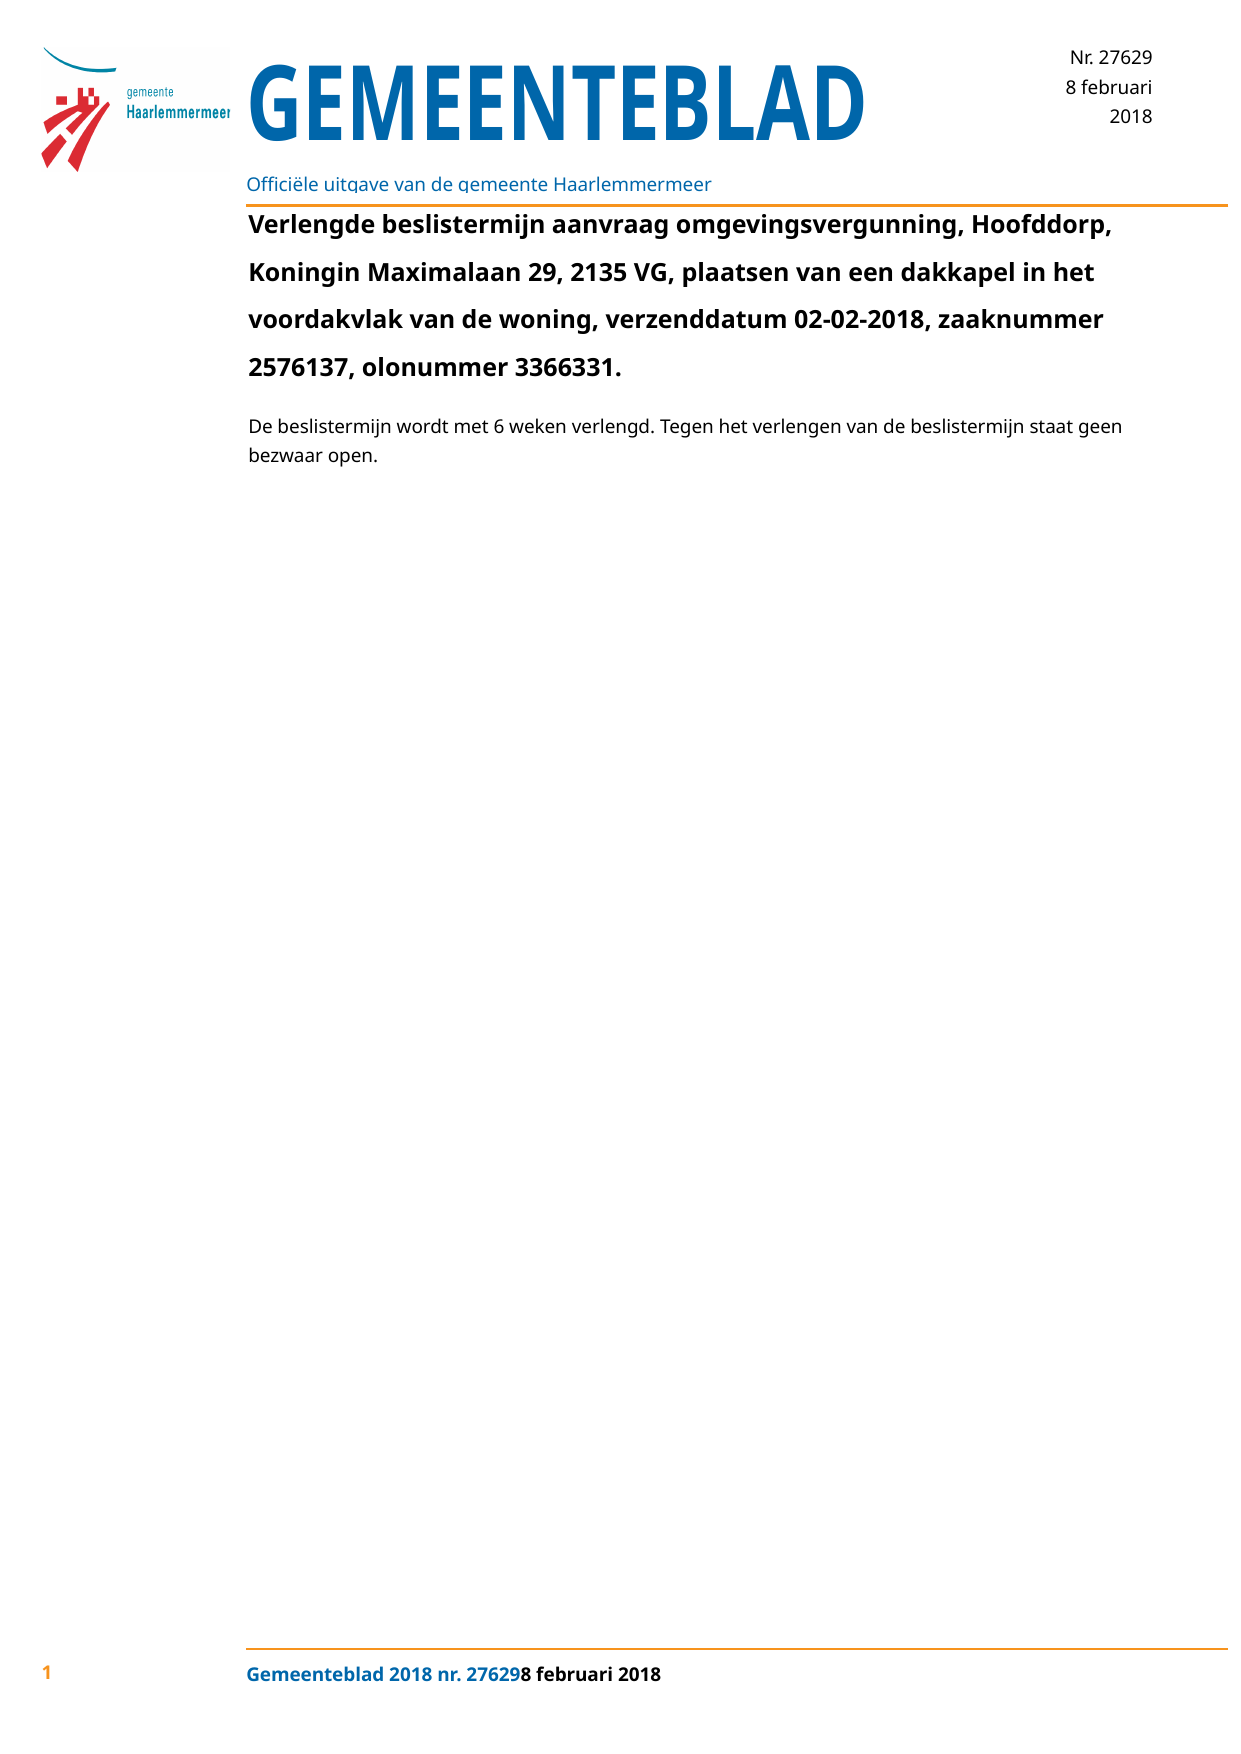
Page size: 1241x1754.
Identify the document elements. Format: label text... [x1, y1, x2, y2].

text Verlengde beslistermijn aanvraag omgevingsvergunning, Hoofddorp, Koningin Maximalaan 29, 2135 VG, plaatsen van een dakkapel in het voordakvlak van de woning, verzenddatum 02-02-2018, zaaknummer 2576137, olonummer 3366331. [248, 207, 1152, 384]
text De beslistermijn wordt met 6 weken verlengd. Tegen het verlengen van de beslistermijn staat geen bezwaar open. [248, 413, 1152, 468]
picture [41, 47, 231, 172]
